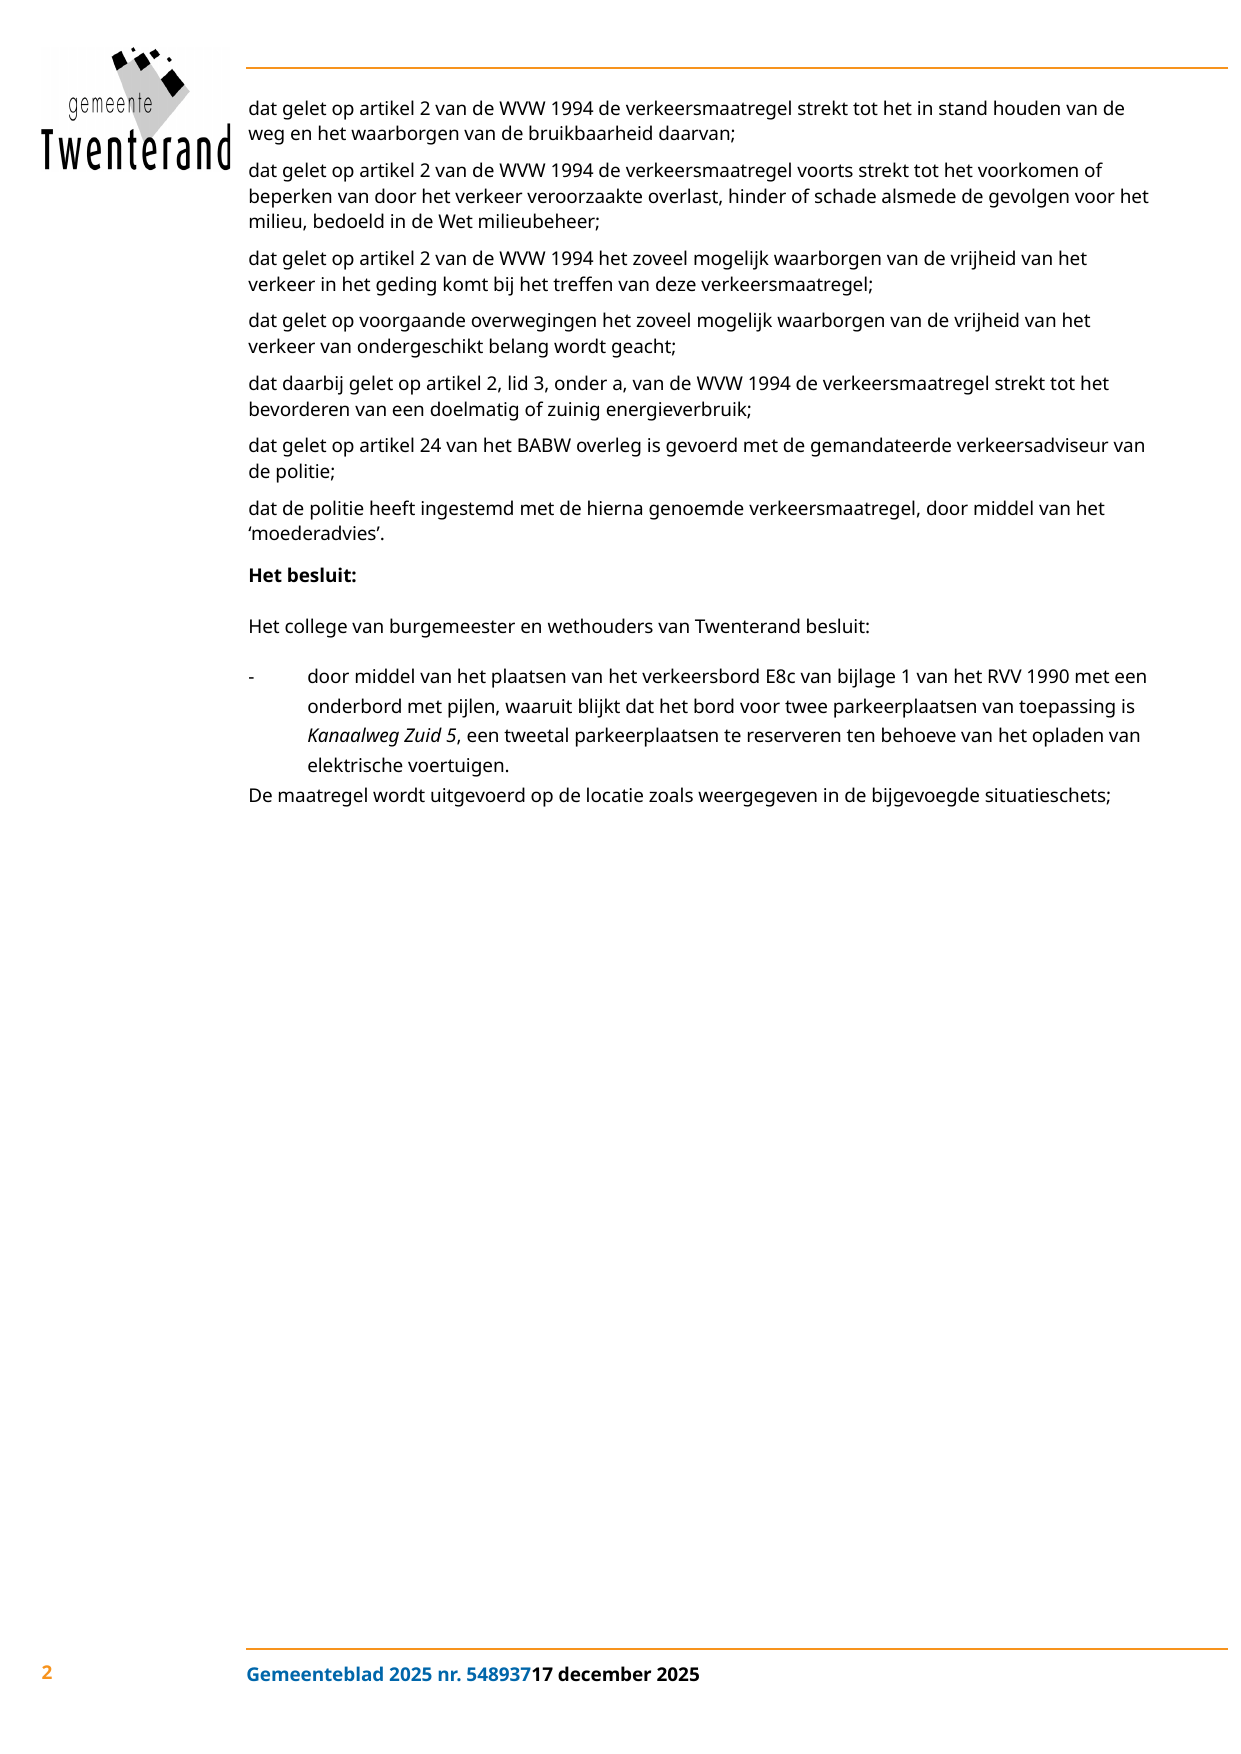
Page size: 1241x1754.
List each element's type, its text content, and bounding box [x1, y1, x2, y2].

text dat daarbij gelet op artikel 2, lid 3, onder a, van de WVW 1994 de verkeersmaatregel strekt tot het bevorderen van een doelmatig of zuinig energieverbruik; [248, 370, 1152, 422]
text Het college van burgemeester en wethouders van Twenterand besluit: [248, 613, 1152, 639]
text dat gelet op artikel 2 van de WVW 1994 de verkeersmaatregel strekt tot het in stand houden van de weg en het waarborgen van de bruikbaarheid daarvan; [248, 95, 1152, 146]
text dat de politie heeft ingestemd met de hierna genoemde verkeersmaatregel, door middel van het ‘moederadvies’. [248, 495, 1152, 546]
text dat gelet op voorgaande overwegingen het zoveel mogelijk waarborgen van de vrijheid van het verkeer van ondergeschikt belang wordt geacht; [248, 308, 1152, 359]
text Het besluit: [248, 563, 1152, 588]
list door middel van het plaatsen van het verkeersbord E8c van bijlage 1 van het RVV 1990 met een onderbord met pijlen, waaruit blijkt dat het bord voor twee parkeerplaatsen van toepassing is Kanaalweg Zuid 5, een tweetal parkeerplaatsen te reserveren ten behoeve van het opladen van elektrische voertuigen. [248, 663, 1152, 778]
text dat gelet op artikel 2 van de WVW 1994 het zoveel mogelijk waarborgen van de vrijheid van het verkeer in het geding komt bij het treffen van deze verkeersmaatregel; [248, 245, 1152, 297]
picture [41, 47, 231, 172]
text dat gelet op artikel 24 van het BABW overleg is gevoerd met de gemandateerde verkeersadviseur van de politie; [248, 432, 1152, 484]
text De maatregel wordt uitgevoerd op de locatie zoals weergegeven in de bijgevoegde situatieschets; [248, 782, 1152, 807]
text dat gelet op artikel 2 van de WVW 1994 de verkeersmaatregel voorts strekt tot het voorkomen of beperken van door het verkeer veroorzaakte overlast, hinder of schade alsmede de gevolgen voor het milieu, bedoeld in de Wet milieubeheer; [248, 157, 1152, 234]
